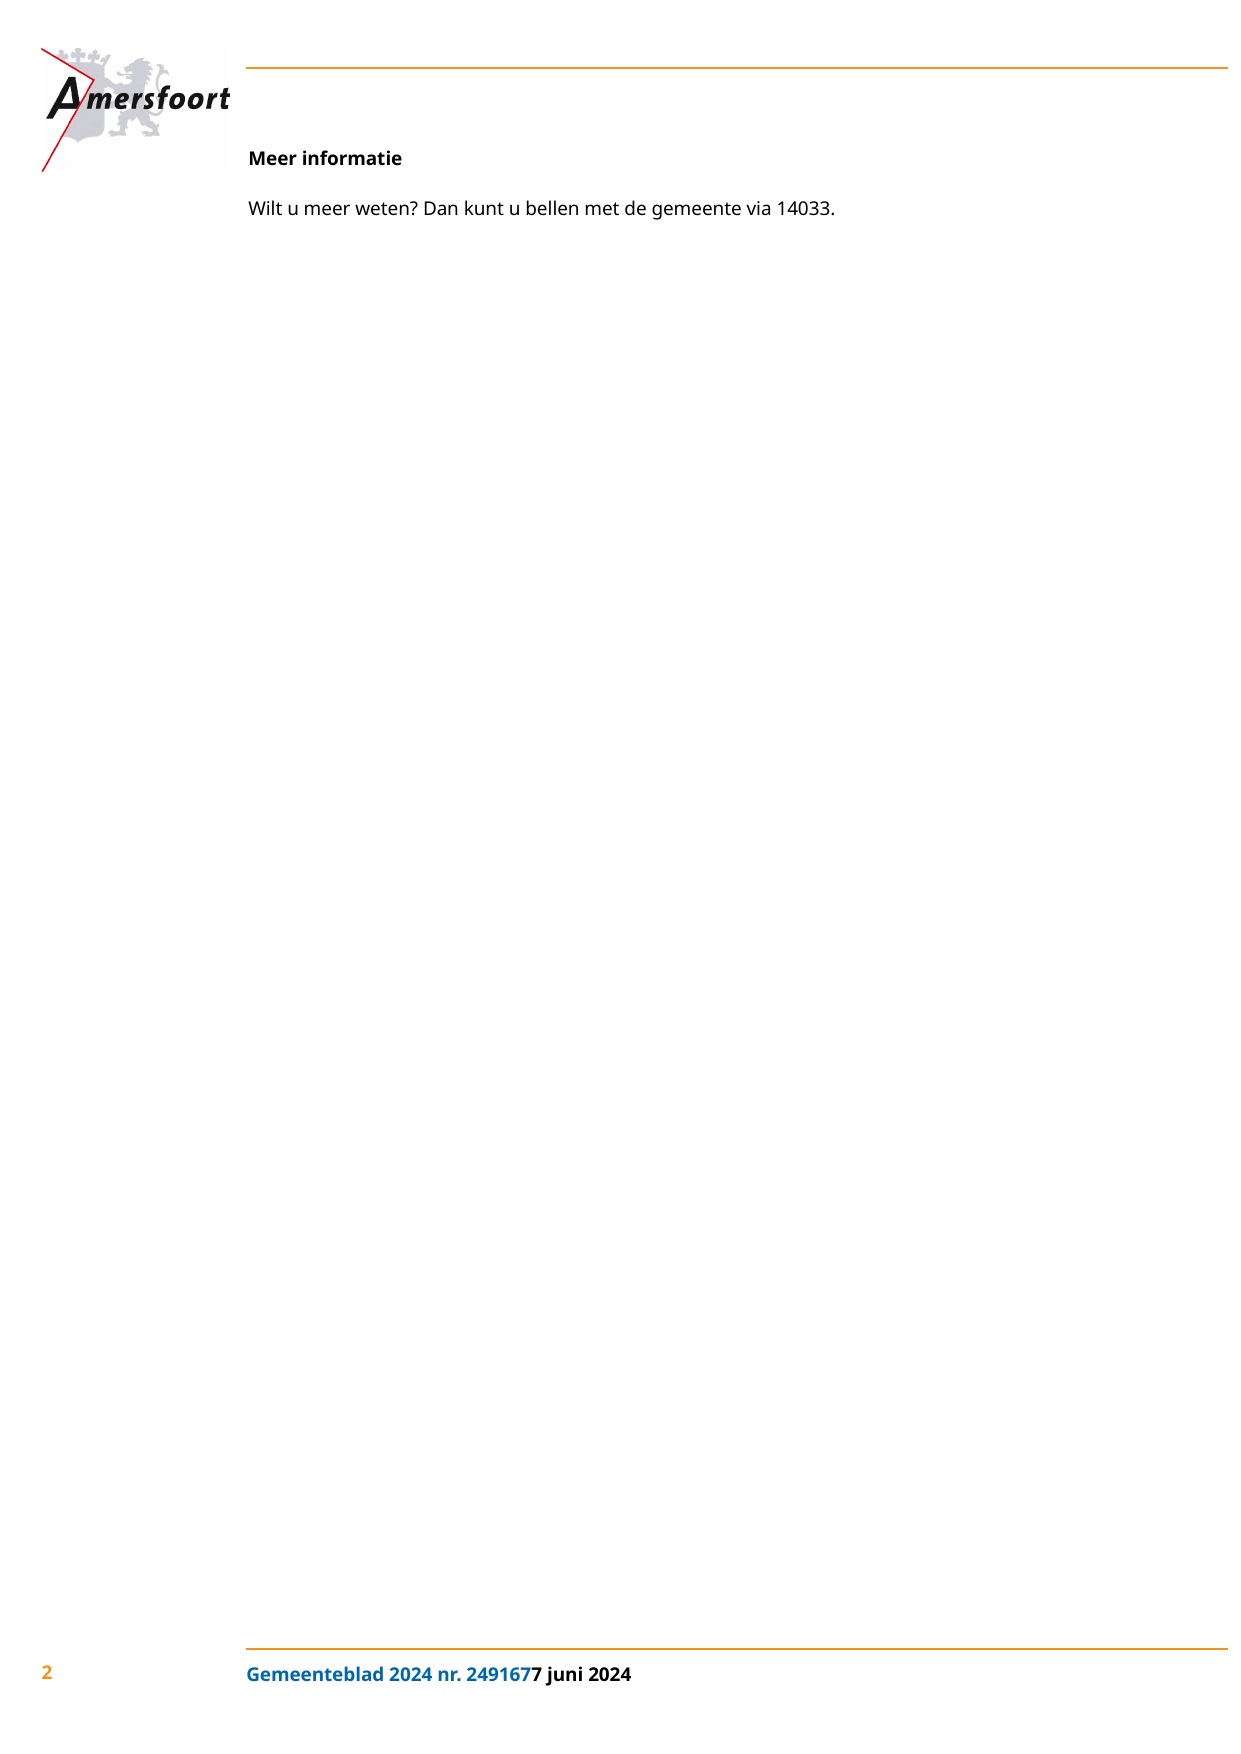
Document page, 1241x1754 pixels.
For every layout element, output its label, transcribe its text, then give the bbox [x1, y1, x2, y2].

picture [41, 47, 231, 172]
text Wilt u meer weten? Dan kunt u bellen met de gemeente via 14033. [248, 196, 1152, 221]
text Meer informatie [248, 145, 1152, 171]
